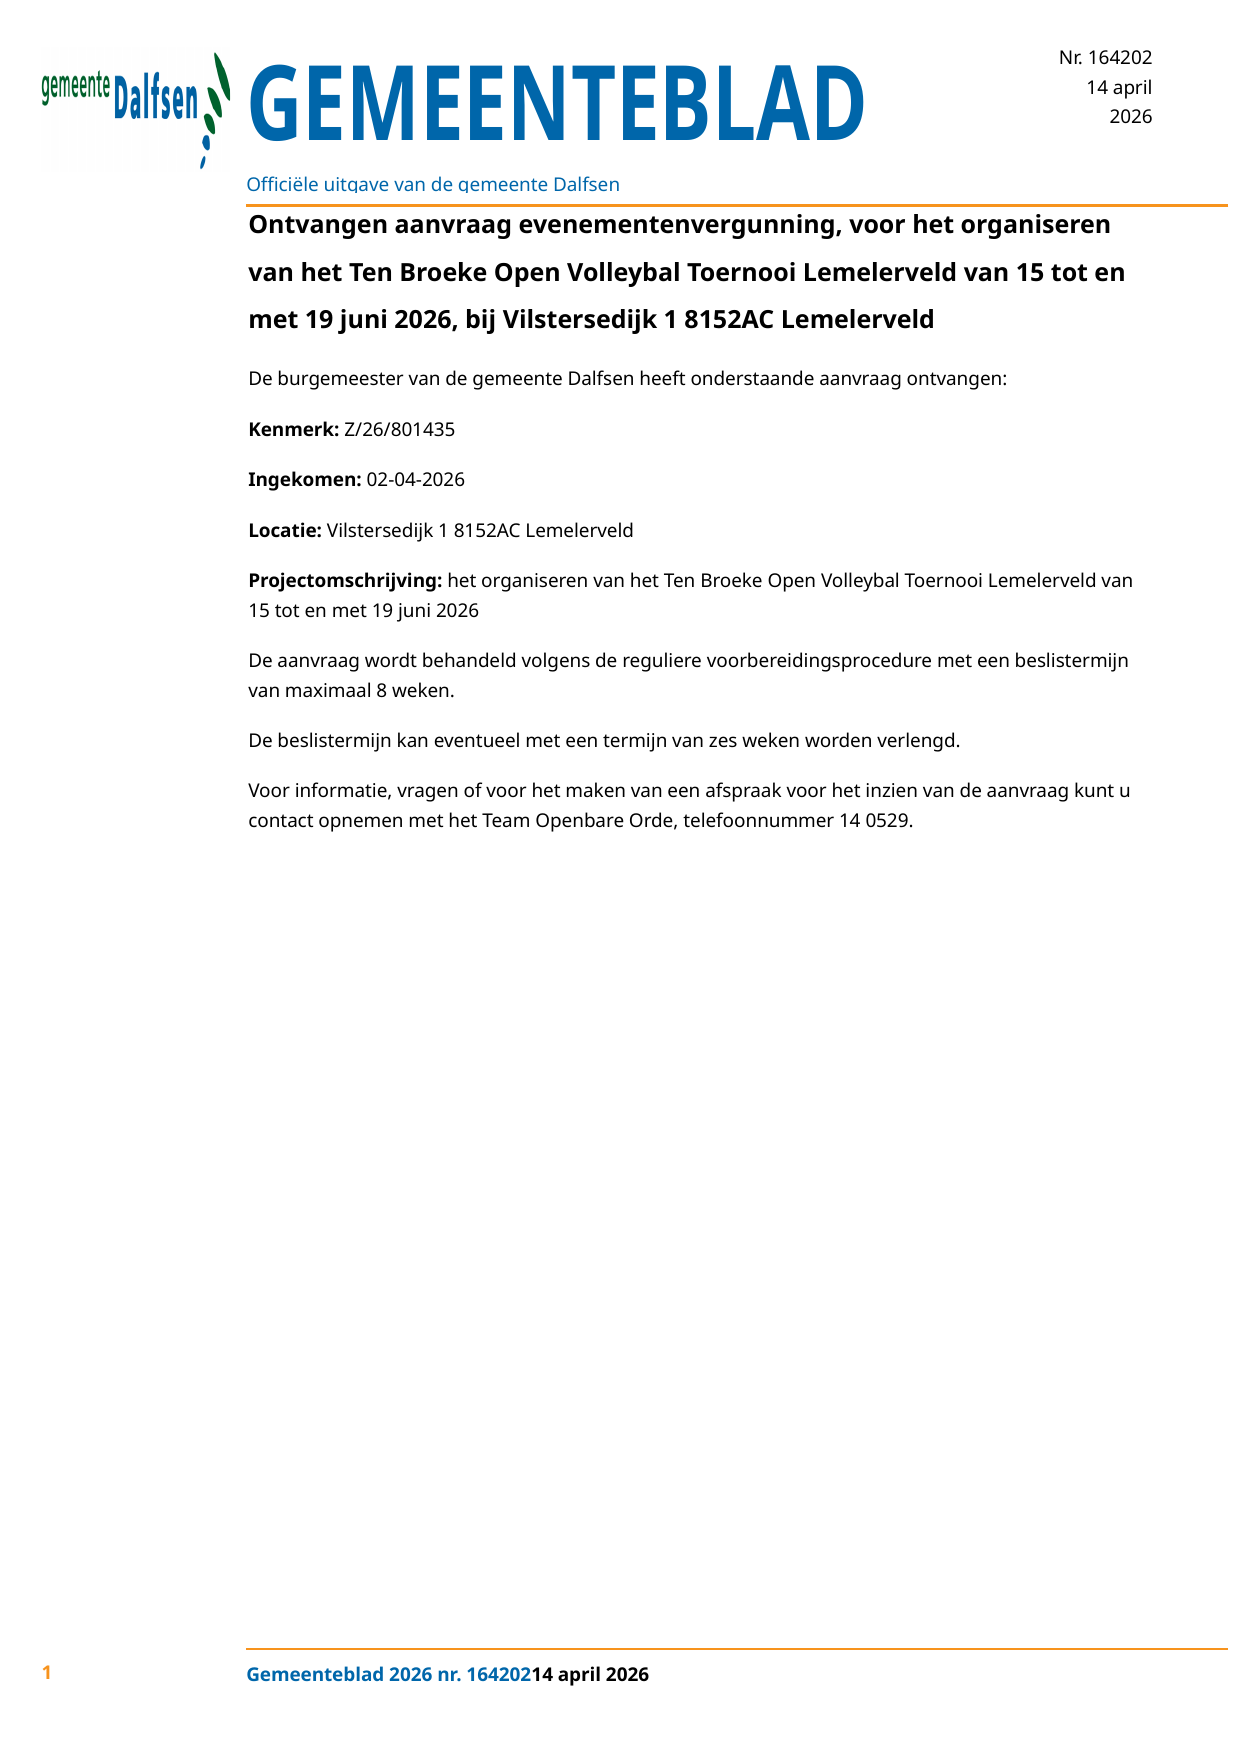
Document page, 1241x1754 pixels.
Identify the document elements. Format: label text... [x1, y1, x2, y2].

text De aanvraag wordt behandeld volgens de reguliere voorbereidingsprocedure met een beslistermijn van maximaal 8 weken. [248, 647, 1152, 702]
picture [41, 47, 231, 172]
text Ingekomen: 02-04-2026 [248, 466, 1152, 492]
text Kenmerk: Z/26/801435 [248, 416, 1152, 442]
text Projectomschrijving: het organiseren van het Ten Broeke Open Volleybal Toernooi Lemelerveld van 15 tot en met 19 juni 2026 [248, 567, 1152, 622]
text Ontvangen aanvraag evenementenvergunning, voor het organiseren van het Ten Broeke Open Volleybal Toernooi Lemelerveld van 15 tot en met 19 juni 2026, bij Vilstersedijk 1 8152AC Lemelerveld [248, 207, 1152, 336]
text De beslistermijn kan eventueel met een termijn van zes weken worden verlengd. [248, 727, 1152, 753]
text Locatie: Vilstersedijk 1 8152AC Lemelerveld [248, 517, 1152, 542]
text De burgemeester van de gemeente Dalfsen heeft onderstaande aanvraag ontvangen: [248, 366, 1152, 391]
text Voor informatie, vragen of voor het maken van een afspraak voor het inzien van de aanvraag kunt u contact opnemen met het Team Openbare Orde, telefoonnummer 14 0529. [248, 778, 1152, 833]
